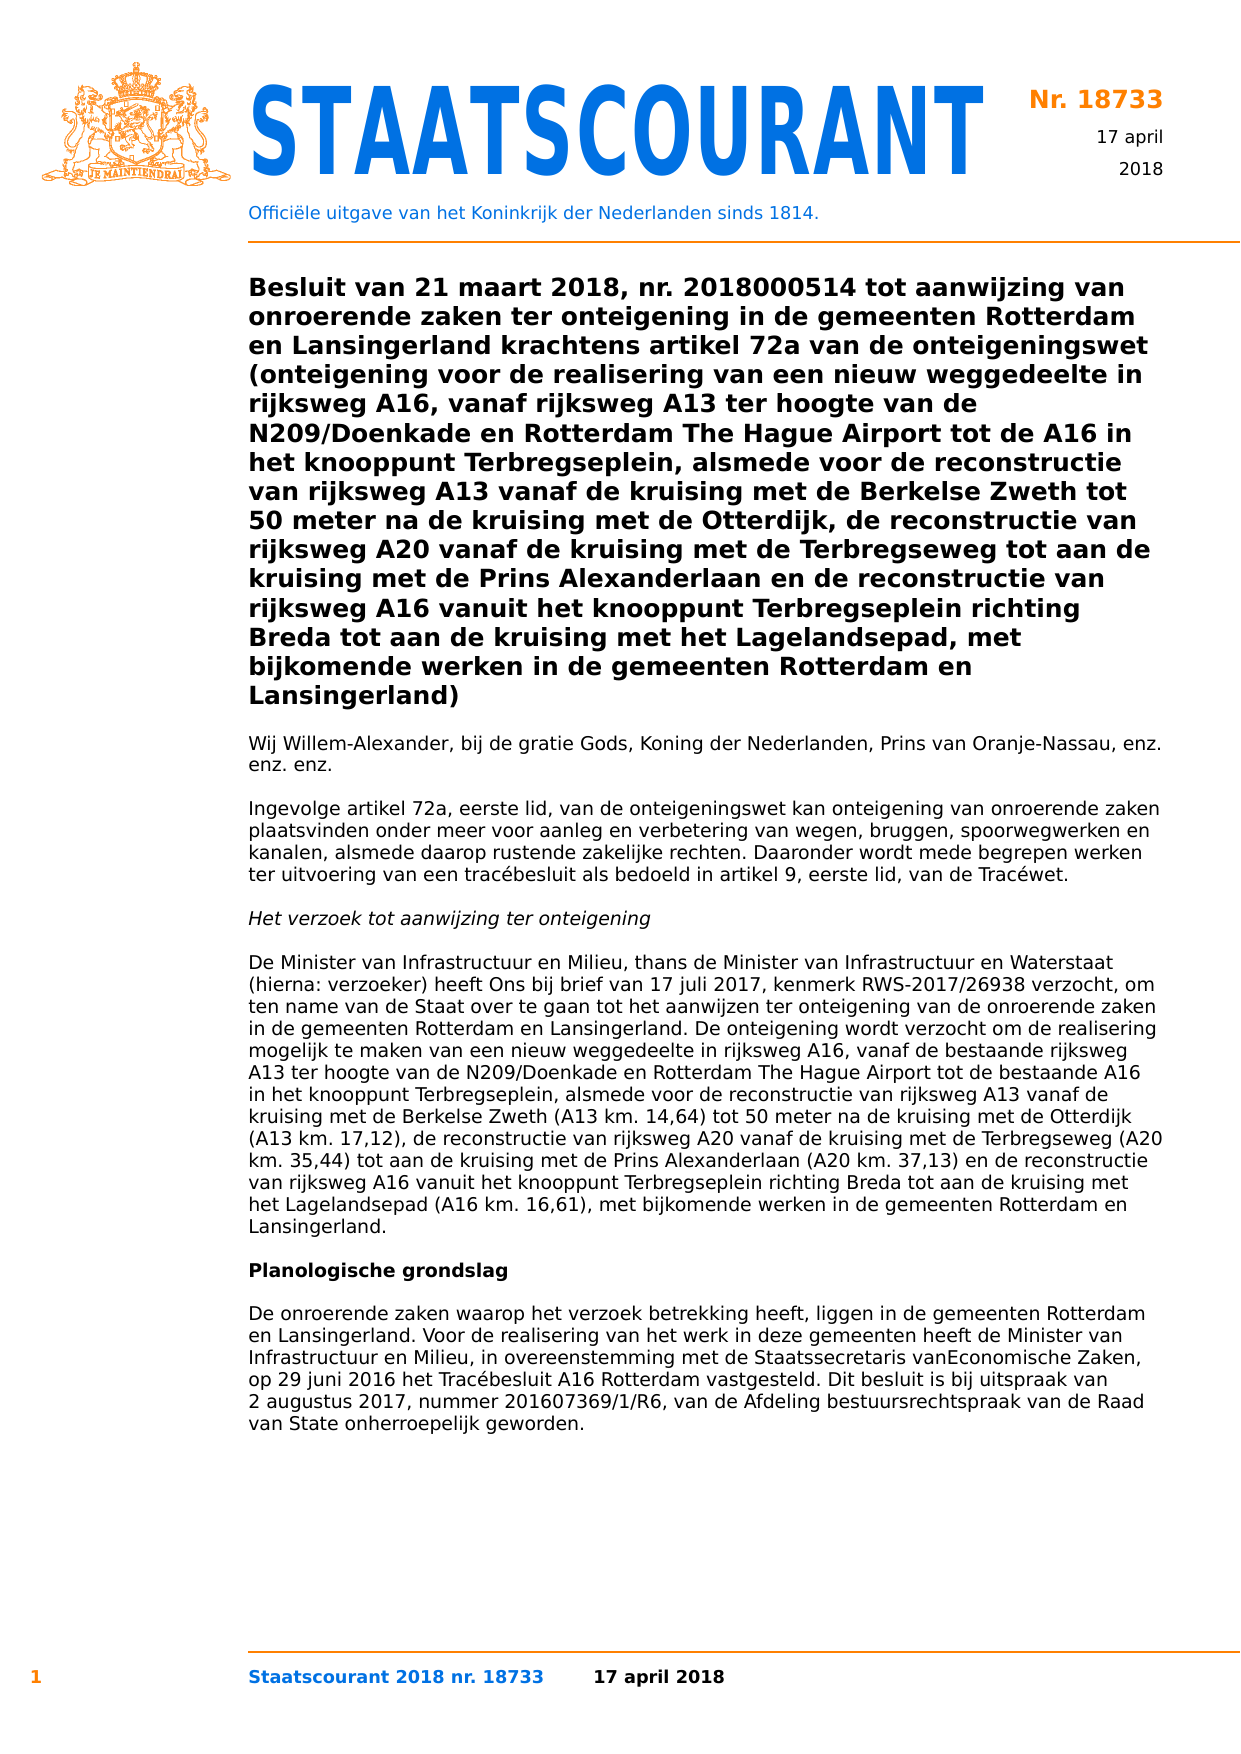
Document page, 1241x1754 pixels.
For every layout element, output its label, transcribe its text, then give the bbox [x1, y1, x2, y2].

table_header STAATSCOURANT [248, 62, 998, 203]
table_cell 2018 [998, 153, 1240, 203]
table_header Nr. 18733 [998, 62, 1240, 121]
picture [41, 62, 231, 186]
subtitle Het verzoek tot aanwijzing ter onteigening [248, 908, 1163, 930]
table_cell 17 april [998, 121, 1240, 153]
text De onroerende zaken waarop het verzoek betrekking heeft, liggen in de gemeenten Rotterdam en Lansingerland. Voor de realisering van het werk in deze gemeenten heeft de Minister van Infrastructuur en Milieu, in overeenstemming met de Staatssecretaris vanEconomische Zaken, op 29 juni 2016 het Tracébesluit A16 Rotterdam vastgesteld. Dit besluit is bij uitspraak van 2 augustus 2017, nummer 201607369/1/R6, van de Afdeling bestuursrechtspraak van de Raad van State onherroepelijk geworden. [248, 1303, 1163, 1435]
text Wij Willem-Alexander, bij de gratie Gods, Koning der Nederlanden, Prins van Oranje-Nassau, enz. enz. enz. [248, 732, 1163, 776]
subtitle Besluit van 21 maart 2018, nr. 2018000514 tot aanwijzing van onroerende zaken ter onteigening in de gemeenten Rotterdam en Lansingerland krachtens artikel 72a van de onteigeningswet (onteigening voor de realisering van een nieuw weggedeelte in rijksweg A16, vanaf rijksweg A13 ter hoogte van de N209/Doenkade en Rotterdam The Hague Airport tot de A16 in het knooppunt Terbregseplein, alsmede voor de reconstructie van rijksweg A13 vanaf de kruising met de Berkelse Zweth tot 50 meter na de kruising met de Otterdijk, de reconstructie van rijksweg A20 vanaf de kruising met de Terbregseweg tot aan de kruising met de Prins Alexanderlaan en de reconstructie van rijksweg A16 vanuit het knooppunt Terbregseplein richting Breda tot aan de kruising met het Lagelandsepad, met bijkomende werken in de gemeenten Rotterdam en Lansingerland) [248, 273, 1163, 711]
text Ingevolge artikel 72a, eerste lid, van de onteigeningswet kan onteigening van onroerende zaken plaatsvinden onder meer voor aanleg en verbetering van wegen, bruggen, spoorwegwerken en kanalen, alsmede daarop rustende zakelijke rechten. Daaronder wordt mede begrepen werken ter uitvoering van een tracébesluit als bedoeld in artikel 9, eerste lid, van de Tracéwet. [248, 798, 1163, 886]
text De Minister van Infrastructuur en Milieu, thans de Minister van Infrastructuur en Waterstaat (hierna: verzoeker) heeft Ons bij brief van 17 juli 2017, kenmerk RWS-2017/26938 verzocht, om ten name van de Staat over te gaan tot het aanwijzen ter onteigening van de onroerende zaken in de gemeenten Rotterdam en Lansingerland. De onteigening wordt verzocht om de realisering mogelijk te maken van een nieuw weggedeelte in rijksweg A16, vanaf de bestaande rijksweg A13 ter hoogte van de N209/Doenkade en Rotterdam The Hague Airport tot de bestaande A16 in het knooppunt Terbregseplein, alsmede voor de reconstructie van rijksweg A13 vanaf de kruising met de Berkelse Zweth (A13 km. 14,64) tot 50 meter na de kruising met de Otterdijk (A13 km. 17,12), de reconstructie van rijksweg A20 vanaf de kruising met de Terbregseweg (A20 km. 35,44) tot aan de kruising met de Prins Alexanderlaan (A20 km. 37,13) en de reconstructie van rijksweg A16 vanuit het knooppunt Terbregseplein richting Breda tot aan de kruising met het Lagelandsepad (A16 km. 16,61), met bijkomende werken in de gemeenten Rotterdam en Lansingerland. [248, 952, 1163, 1238]
table_header [25, 62, 248, 241]
table_cell Officiële uitgave van het Koninkrijk der Nederlanden sinds 1814. [248, 203, 1240, 241]
subtitle Planologische grondslag [248, 1259, 1163, 1281]
